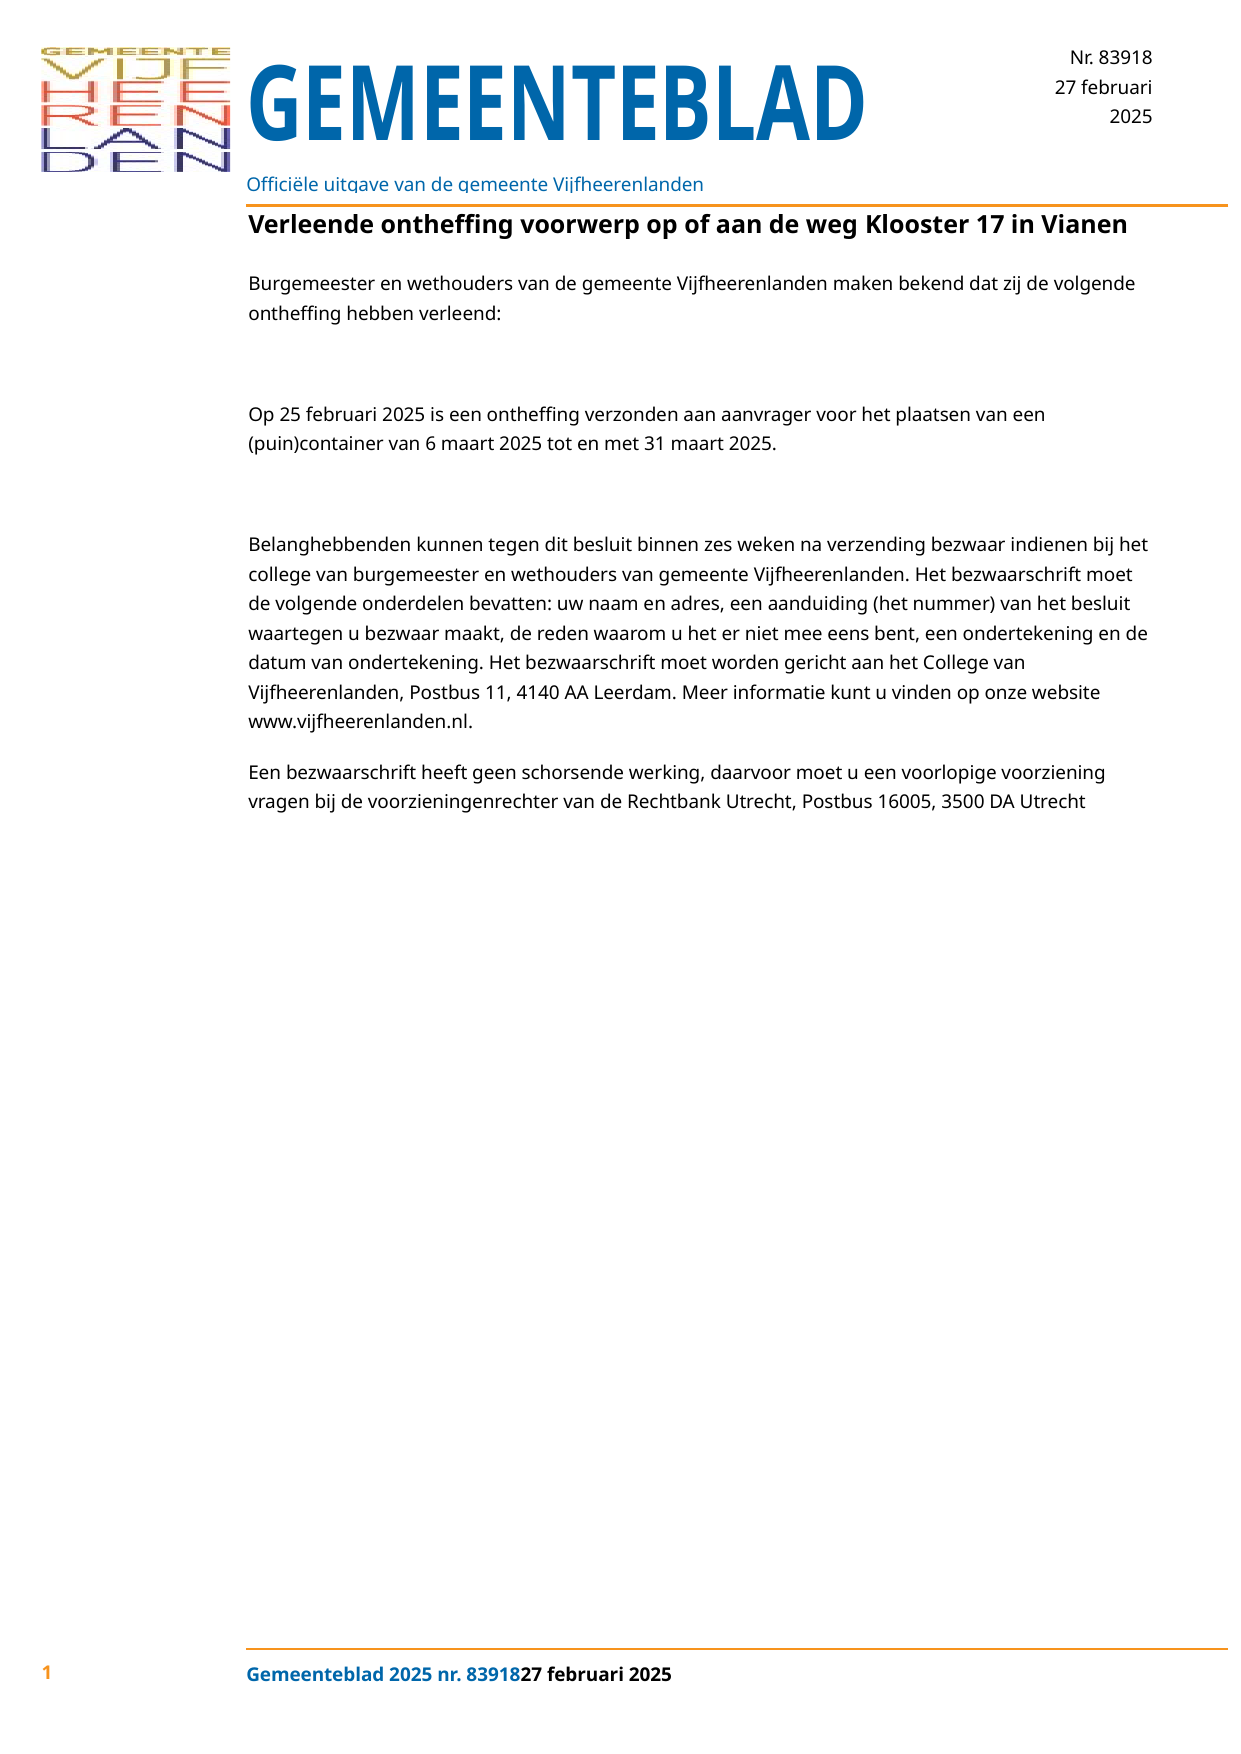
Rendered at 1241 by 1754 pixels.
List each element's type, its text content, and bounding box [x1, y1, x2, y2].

text Een bezwaarschrift heeft geen schorsende werking, daarvoor moet u een voorlopige voorziening vragen bij de voorzieningenrechter van de Rechtbank Utrecht, Postbus 16005, 3500 DA Utrecht [248, 759, 1152, 814]
text Verleende ontheffing voorwerp op of aan de weg Klooster 17 in Vianen [248, 207, 1152, 241]
picture [41, 47, 231, 172]
text Burgemeester en wethouders van de gemeente Vijfheerenlanden maken bekend dat zij de volgende ontheffing hebben verleend: [248, 270, 1152, 326]
text Belanghebbenden kunnen tegen dit besluit binnen zes weken na verzending bezwaar indienen bij het college van burgemeester en wethouders van gemeente Vijfheerenlanden. Het bezwaarschrift moet de volgende onderdelen bevatten: uw naam en adres, een aanduiding (het nummer) van het besluit waartegen u bezwaar maakt, de reden waarom u het er niet mee eens bent, een ondertekening en de datum van ondertekening. Het bezwaarschrift moet worden gericht aan het College van Vijfheerenlanden, Postbus 11, 4140 AA Leerdam. Meer informatie kunt u vinden op onze website www.vijfheerenlanden.nl. [248, 531, 1152, 734]
text Op 25 februari 2025 is een ontheffing verzonden aan aanvrager voor het plaatsen van een (puin)container van 6 maart 2025 tot en met 31 maart 2025. [248, 401, 1152, 456]
